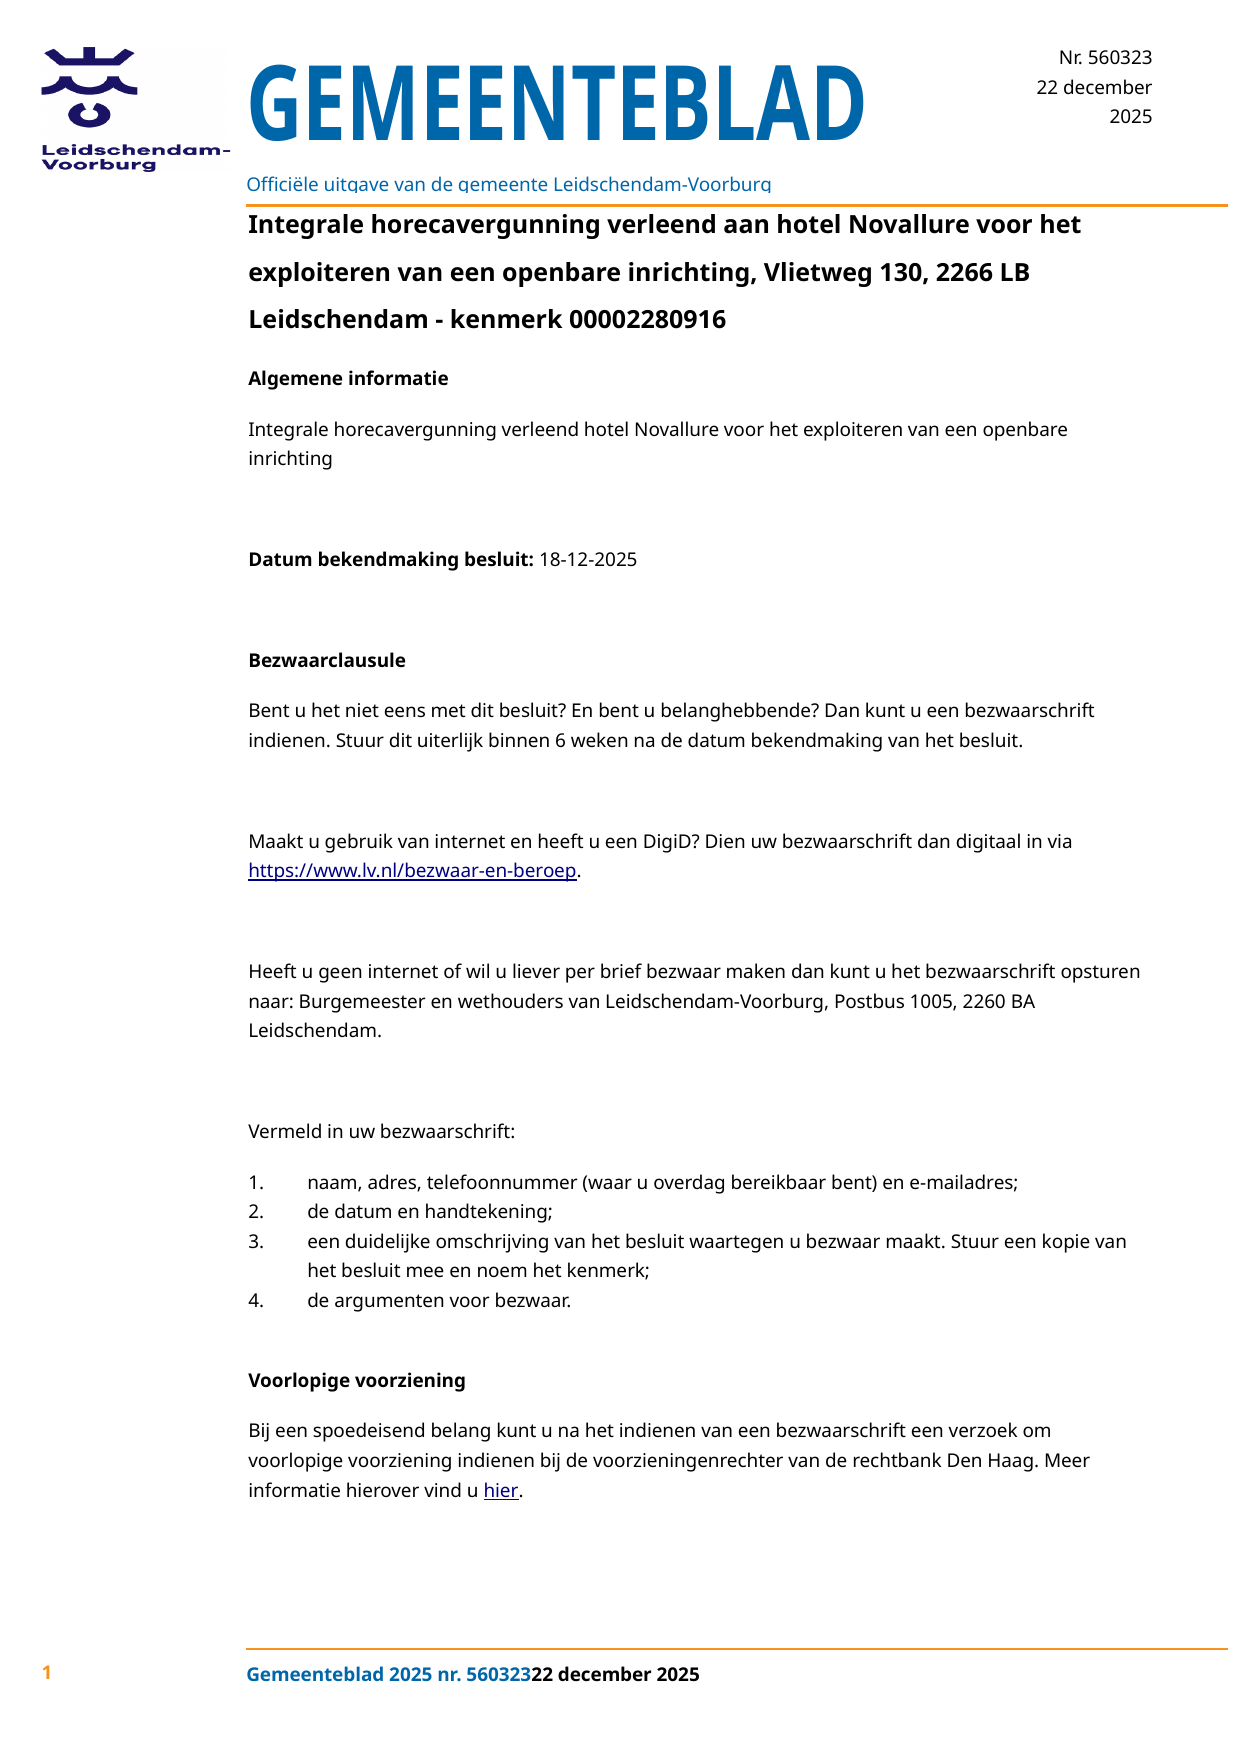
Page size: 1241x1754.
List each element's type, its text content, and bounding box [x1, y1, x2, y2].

list een duidelijke omschrijving van het besluit waartegen u bezwaar maakt. Stuur een kopie van het besluit mee en noem het kenmerk; [248, 1228, 1152, 1283]
text Algemene informatie [248, 366, 1152, 391]
picture [41, 47, 231, 172]
list naam, adres, telefoonnummer (waar u overdag bereikbaar bent) en e-mailadres; [248, 1169, 1152, 1194]
text Voorlopige voorziening [248, 1367, 1152, 1393]
text Vermeld in uw bezwaarschrift: [248, 1118, 1152, 1144]
text Integrale horecavergunning verleend aan hotel Novallure voor het exploiteren van een openbare inrichting, Vlietweg 130, 2266 LB Leidschendam - kenmerk 00002280916 [248, 207, 1152, 336]
list de datum en handtekening; [248, 1198, 1152, 1224]
text Integrale horecavergunning verleend hotel Novallure voor het exploiteren van een openbare inrichting [248, 416, 1152, 471]
text Maakt u gebruik van internet en heeft u een DigiD? Dien uw bezwaarschrift dan digitaal in via https://www.lv.nl/bezwaar-en-beroep. [248, 828, 1152, 883]
text Datum bekendmaking besluit: 18-12-2025 [248, 546, 1152, 572]
text Bij een spoedeisend belang kunt u na het indienen van een bezwaarschrift een verzoek om voorlopige voorziening indienen bij de voorzieningenrechter van de rechtbank Den Haag. Meer informatie hierover vind u hier. [248, 1418, 1152, 1502]
text Bent u het niet eens met dit besluit? En bent u belanghebbende? Dan kunt u een bezwaarschrift indienen. Stuur dit uiterlijk binnen 6 weken na de datum bekendmaking van het besluit. [248, 698, 1152, 753]
list de argumenten voor bezwaar. [248, 1287, 1152, 1313]
text Bezwaarclausule [248, 647, 1152, 673]
text Heeft u geen internet of wil u liever per brief bezwaar maken dan kunt u het bezwaarschrift opsturen naar: Burgemeester en wethouders van Leidschendam-Voorburg, Postbus 1005, 2260 BA Leidschendam. [248, 958, 1152, 1043]
